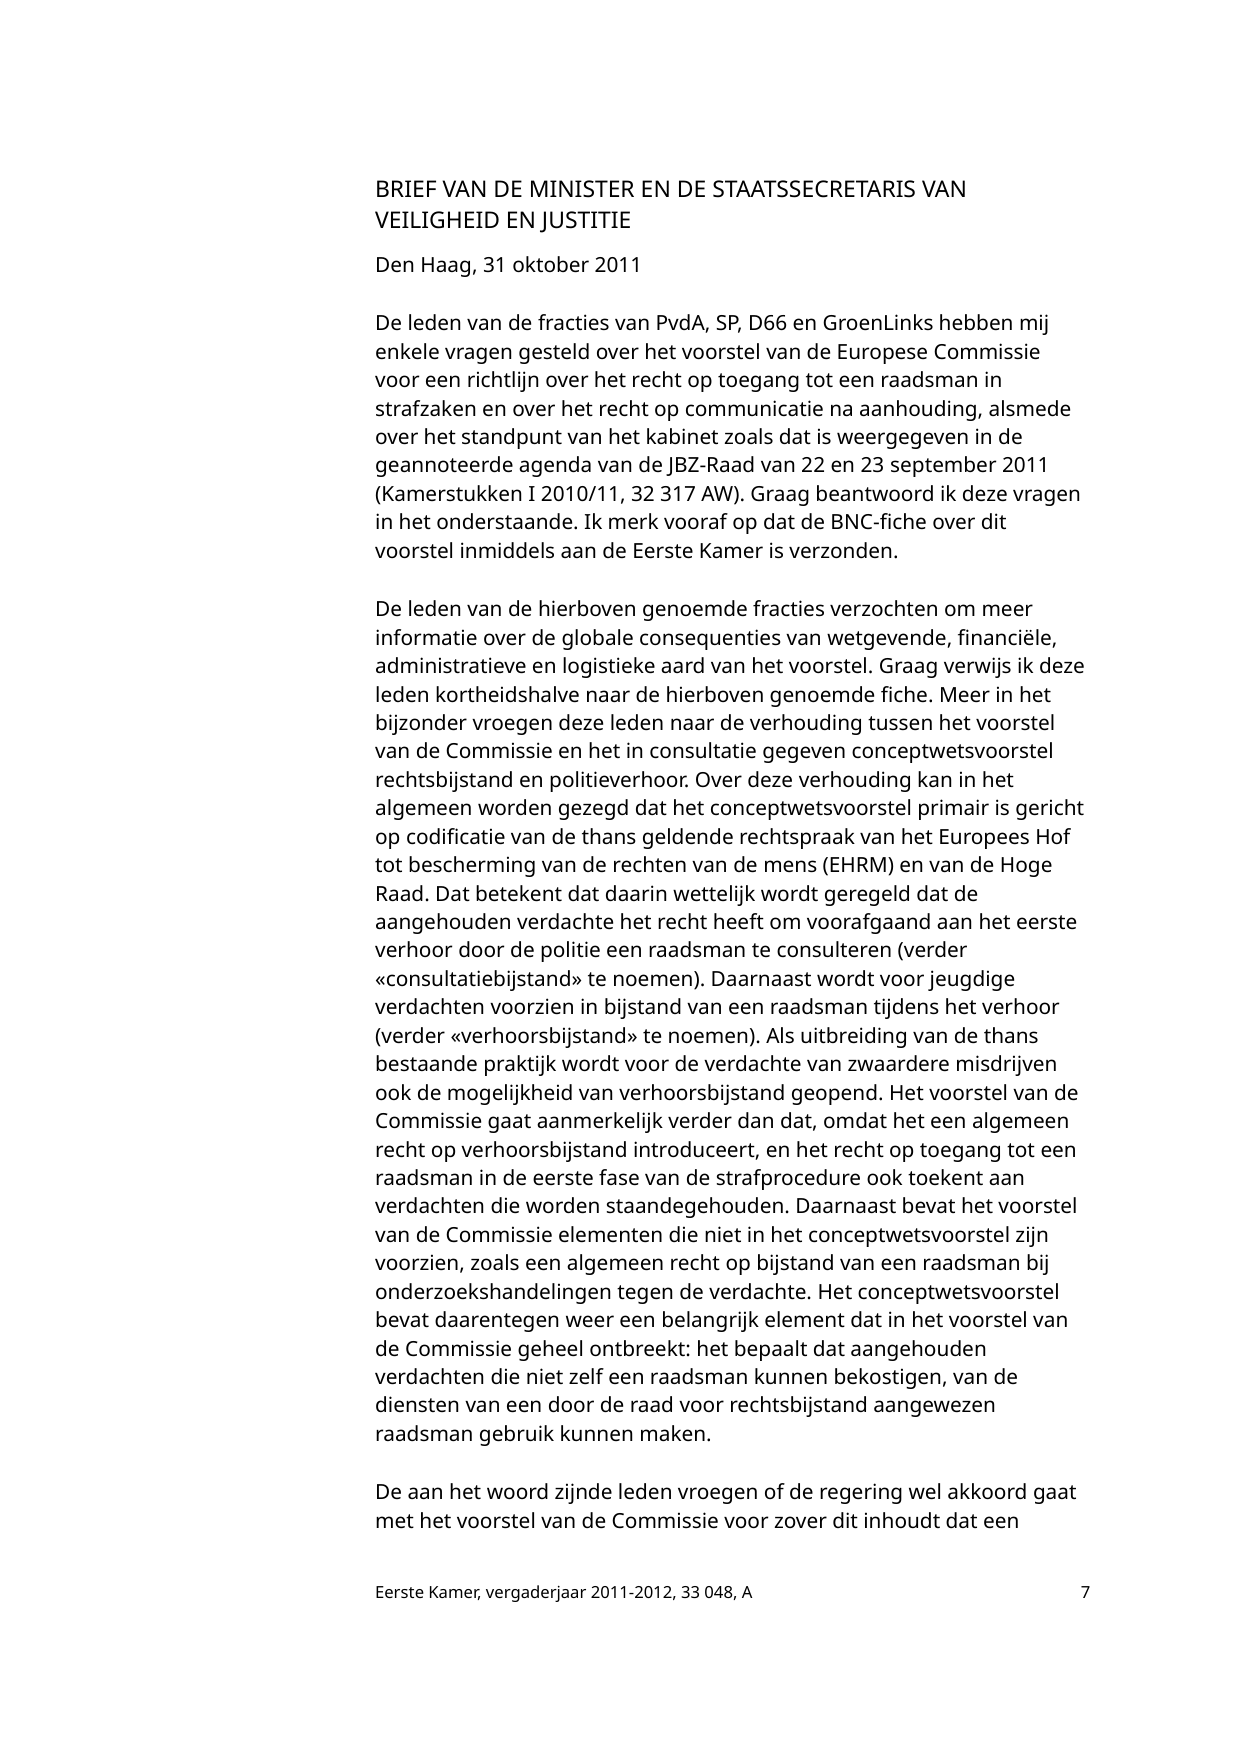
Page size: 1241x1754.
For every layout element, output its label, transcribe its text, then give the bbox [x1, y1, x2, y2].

text De leden van de hierboven genoemde fracties verzochten om meer informatie over de globale consequenties van wetgevende, financiële, administratieve en logistieke aard van het voorstel. Graag verwijs ik deze leden kortheidshalve naar de hierboven genoemde fiche. Meer in het bijzonder vroegen deze leden naar de verhouding tussen het voorstel van de Commissie en het in consultatie gegeven conceptwetsvoorstel rechtsbijstand en politieverhoor. Over deze verhouding kan in het algemeen worden gezegd dat het conceptwetsvoorstel primair is gericht op codificatie van de thans geldende rechtspraak van het Europees Hof tot bescherming van de rechten van de mens (EHRM) en van de Hoge Raad. Dat betekent dat daarin wettelijk wordt geregeld dat de aangehouden verdachte het recht heeft om voorafgaand aan het eerste verhoor door de politie een raadsman te consulteren (verder «consultatiebijstand» te noemen). Daarnaast wordt voor jeugdige verdachten voorzien in bijstand van een raadsman tijdens het verhoor (verder «verhoorsbijstand» te noemen). Als uitbreiding van de thans bestaande praktijk wordt voor de verdachte van zwaardere misdrijven ook de mogelijkheid van verhoorsbijstand geopend. Het voorstel van de Commissie gaat aanmerkelijk verder dan dat, omdat het een algemeen recht op verhoorsbijstand introduceert, en het recht op toegang tot een raadsman in de eerste fase van de strafprocedure ook toekent aan verdachten die worden staandegehouden. Daarnaast bevat het voorstel van de Commissie elementen die niet in het conceptwetsvoorstel zijn voorzien, zoals een algemeen recht op bijstand van een raadsman bij onderzoekshandelingen tegen de verdachte. Het conceptwetsvoorstel bevat daarentegen weer een belangrijk element dat in het voorstel van de Commissie geheel ontbreekt: het bepaalt dat aangehouden verdachten die niet zelf een raadsman kunnen bekostigen, van de diensten van een door de raad voor rechtsbijstand aangewezen raadsman gebruik kunnen maken. [375, 594, 1090, 1447]
subtitle BRIEF VAN DE MINISTER EN DE STAATSSECRETARIS VAN VEILIGHEID EN JUSTITIE [375, 172, 1090, 235]
text De leden van de fracties van PvdA, SP, D66 en GroenLinks hebben mij enkele vragen gesteld over het voorstel van de Europese Commissie voor een richtlijn over het recht op toegang tot een raadsman in strafzaken en over het recht op communicatie na aanhouding, alsmede over het standpunt van het kabinet zoals dat is weergegeven in de geannoteerde agenda van de JBZ-Raad van 22 en 23 september 2011 (Kamerstukken I 2010/11, 32 317 AW). Graag beantwoord ik deze vragen in het onderstaande. Ik merk vooraf op dat de BNC-fiche over dit voorstel inmiddels aan de Eerste Kamer is verzonden. [375, 308, 1090, 564]
text De aan het woord zijnde leden vroegen of de regering wel akkoord gaat met het voorstel van de Commissie voor zover dit inhoudt dat een [375, 1477, 1090, 1534]
text Den Haag, 31 oktober 2011 [375, 250, 1090, 278]
